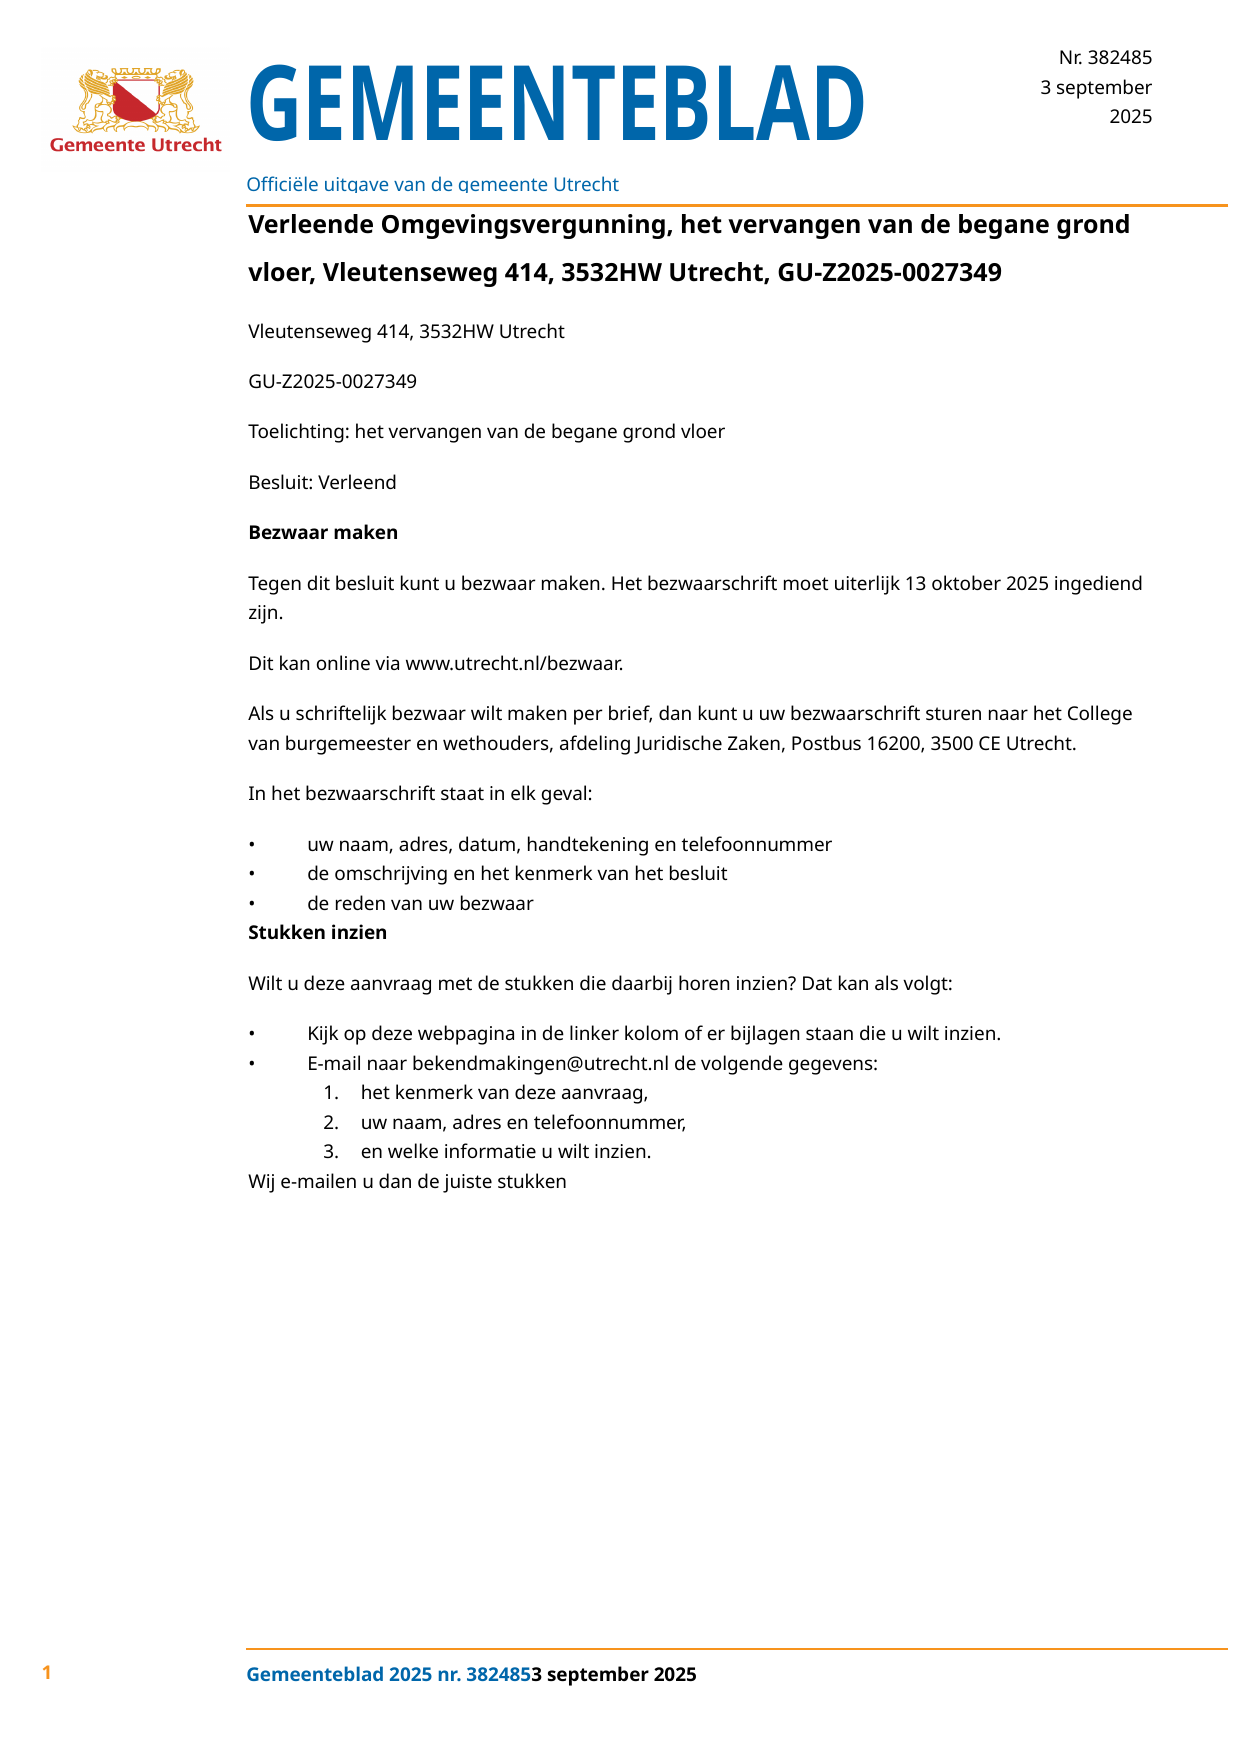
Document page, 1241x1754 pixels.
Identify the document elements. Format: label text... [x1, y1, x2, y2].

list uw naam, adres en telefoonnummer, [323, 1109, 1152, 1135]
text Bezwaar maken [248, 519, 1152, 545]
text Dit kan online via www.utrecht.nl/bezwaar. [248, 650, 1152, 676]
list het kenmerk van deze aanvraag, [323, 1079, 1152, 1105]
list en welke informatie u wilt inzien. [323, 1139, 1152, 1164]
text In het bezwaarschrift staat in elk geval: [248, 780, 1152, 806]
list Kijk op deze webpagina in de linker kolom of er bijlagen staan die u wilt inzien. [248, 1020, 1152, 1046]
text Vleutenseweg 414, 3532HW Utrecht [248, 318, 1152, 344]
text Besluit: Verleend [248, 469, 1152, 495]
text Stukken inzien [248, 919, 1152, 945]
text GU-Z2025-0027349 [248, 368, 1152, 394]
text Toelichting: het vervangen van de begane grond vloer [248, 419, 1152, 444]
text Als u schriftelijk bezwaar wilt maken per brief, dan kunt u uw bezwaarschrift sturen naar het College van burgemeester en wethouders, afdeling Juridische Zaken, Postbus 16200, 3500 CE Utrecht. [248, 700, 1152, 756]
picture [41, 47, 231, 172]
text Wilt u deze aanvraag met de stukken die daarbij horen inzien? Dat kan als volgt: [248, 970, 1152, 996]
list de reden van uw bezwaar [248, 890, 1152, 916]
text Wij e-mailen u dan de juiste stukken [248, 1168, 1152, 1194]
list E-mail naar bekendmakingen@utrecht.nl de volgende gegevens: [248, 1050, 1152, 1076]
list uw naam, adres, datum, handtekening en telefoonnummer [248, 831, 1152, 857]
text Verleende Omgevingsvergunning, het vervangen van de begane grond vloer, Vleutenseweg 414, 3532HW Utrecht, GU-Z2025-0027349 [248, 207, 1152, 288]
text Tegen dit besluit kunt u bezwaar maken. Het bezwaarschrift moet uiterlijk 13 oktober 2025 ingediend zijn. [248, 570, 1152, 625]
list de omschrijving en het kenmerk van het besluit [248, 860, 1152, 886]
